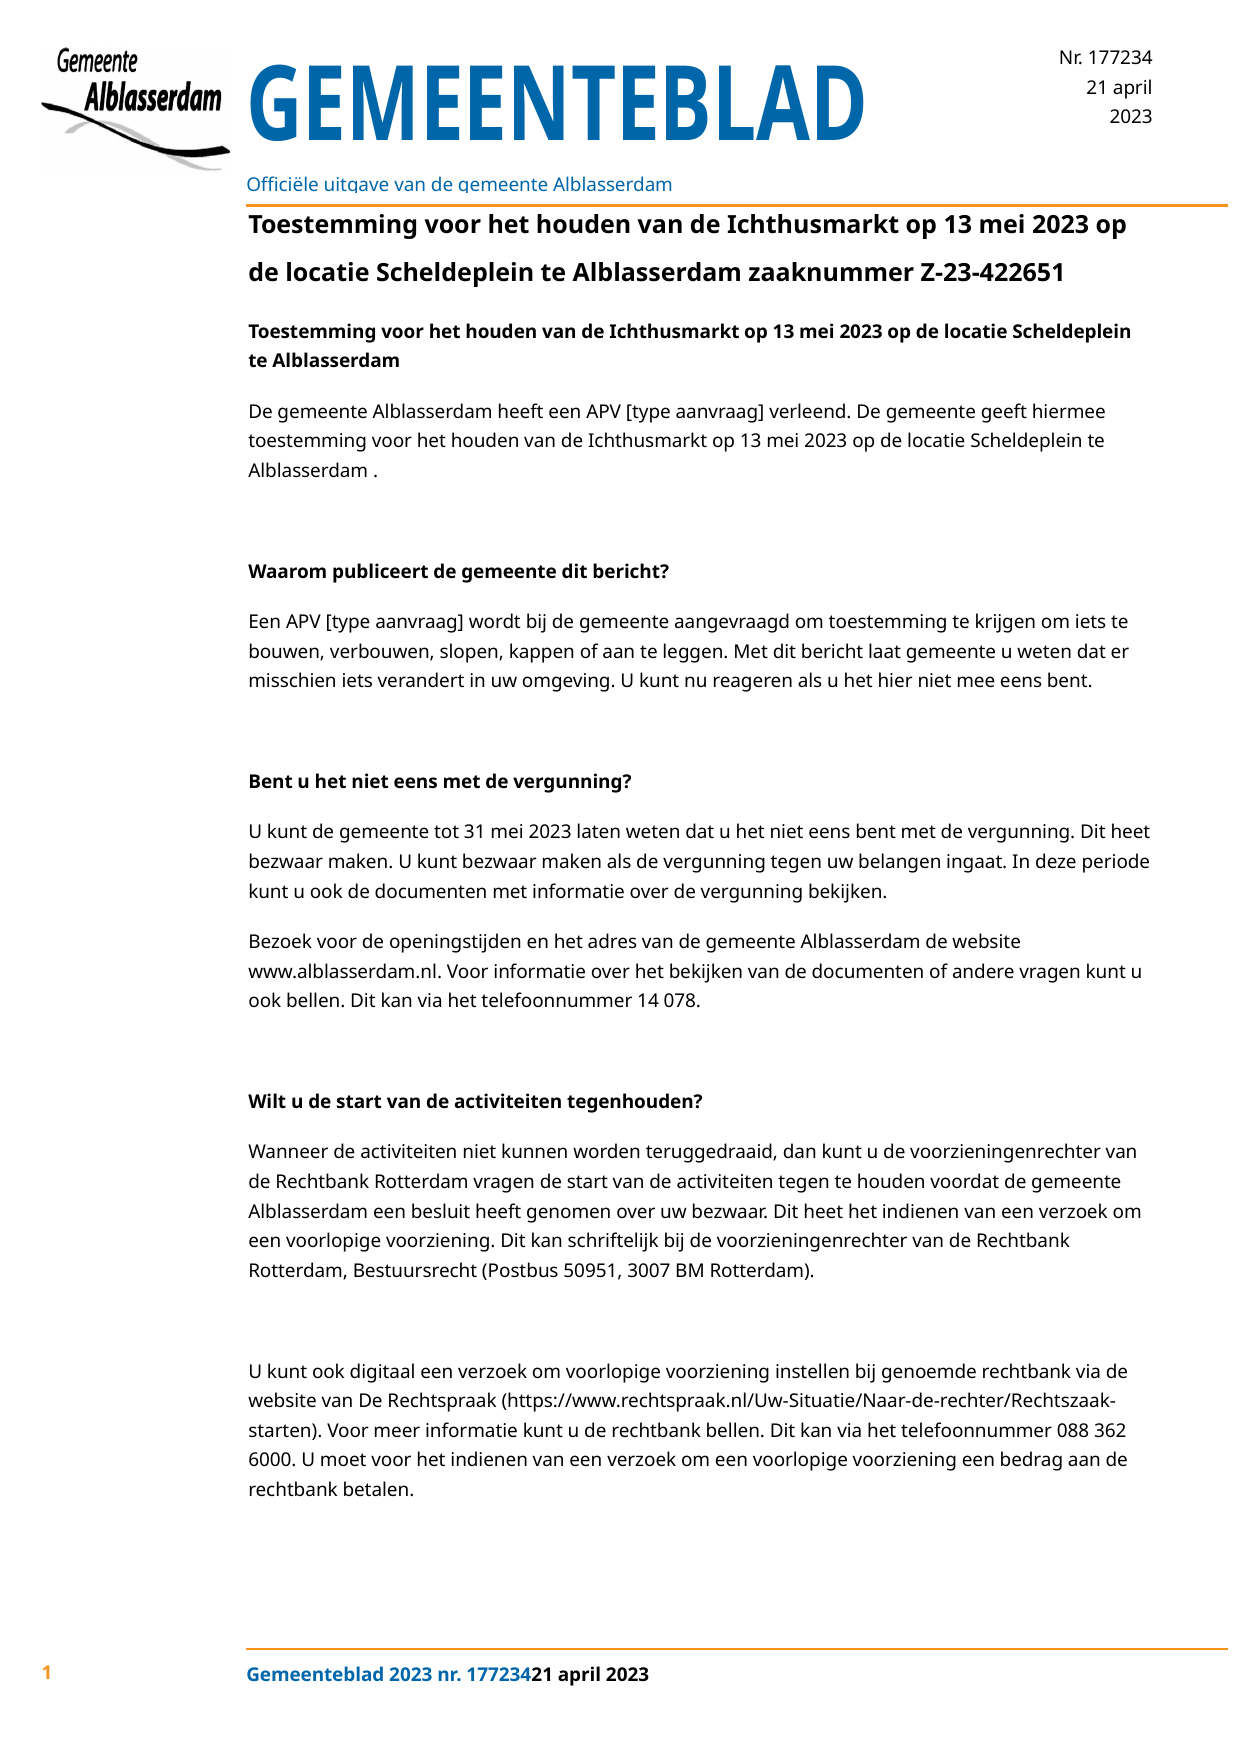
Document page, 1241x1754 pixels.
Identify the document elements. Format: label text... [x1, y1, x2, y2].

text Wilt u de start van de activiteiten tegenhouden? [248, 1088, 1152, 1114]
text De gemeente Alblasserdam heeft een APV [type aanvraag] verleend. De gemeente geeft hiermee toestemming voor het houden van de Ichthusmarkt op 13 mei 2023 op de locatie Scheldeplein te Alblasserdam . [248, 398, 1152, 483]
text Een APV [type aanvraag] wordt bij de gemeente aangevraagd om toestemming te krijgen om iets te bouwen, verbouwen, slopen, kappen of aan te leggen. Met dit bericht laat gemeente u weten dat er misschien iets verandert in uw omgeving. U kunt nu reageren als u het hier niet mee eens bent. [248, 608, 1152, 693]
picture [41, 47, 231, 172]
text Bent u het niet eens met de vergunning? [248, 768, 1152, 794]
text Toestemming voor het houden van de Ichthusmarkt op 13 mei 2023 op de locatie Scheldeplein te Alblasserdam zaaknummer Z-23-422651 [248, 207, 1152, 288]
text U kunt de gemeente tot 31 mei 2023 laten weten dat u het niet eens bent met de vergunning. Dit heet bezwaar maken. U kunt bezwaar maken als de vergunning tegen uw belangen ingaat. In deze periode kunt u ook de documenten met informatie over de vergunning bekijken. [248, 819, 1152, 904]
text Toestemming voor het houden van de Ichthusmarkt op 13 mei 2023 op de locatie Scheldeplein te Alblasserdam [248, 318, 1152, 373]
text Bezoek voor de openingstijden en het adres van de gemeente Alblasserdam de website www.alblasserdam.nl. Voor informatie over het bekijken van de documenten of andere vragen kunt u ook bellen. Dit kan via het telefoonnummer 14 078. [248, 928, 1152, 1013]
text Waarom publiceert de gemeente dit bericht? [248, 558, 1152, 584]
text Wanneer de activiteiten niet kunnen worden teruggedraaid, dan kunt u de voorzieningenrechter van de Rechtbank Rotterdam vragen de start van de activiteiten tegen te houden voordat de gemeente Alblasserdam een besluit heeft genomen over uw bezwaar. Dit heet het indienen van een verzoek om een voorlopige voorziening. Dit kan schriftelijk bij de voorzieningenrechter van de Rechtbank Rotterdam, Bestuursrecht (Postbus 50951, 3007 BM Rotterdam). [248, 1139, 1152, 1283]
text U kunt ook digitaal een verzoek om voorlopige voorziening instellen bij genoemde rechtbank via de website van De Rechtspraak (https://www.rechtspraak.nl/Uw-Situatie/Naar-de-rechter/Rechtszaak-starten). Voor meer informatie kunt u de rechtbank bellen. Dit kan via het telefoonnummer 088 362 6000. U moet voor het indienen van een verzoek om een voorlopige voorziening een bedrag aan de rechtbank betalen. [248, 1358, 1152, 1502]
